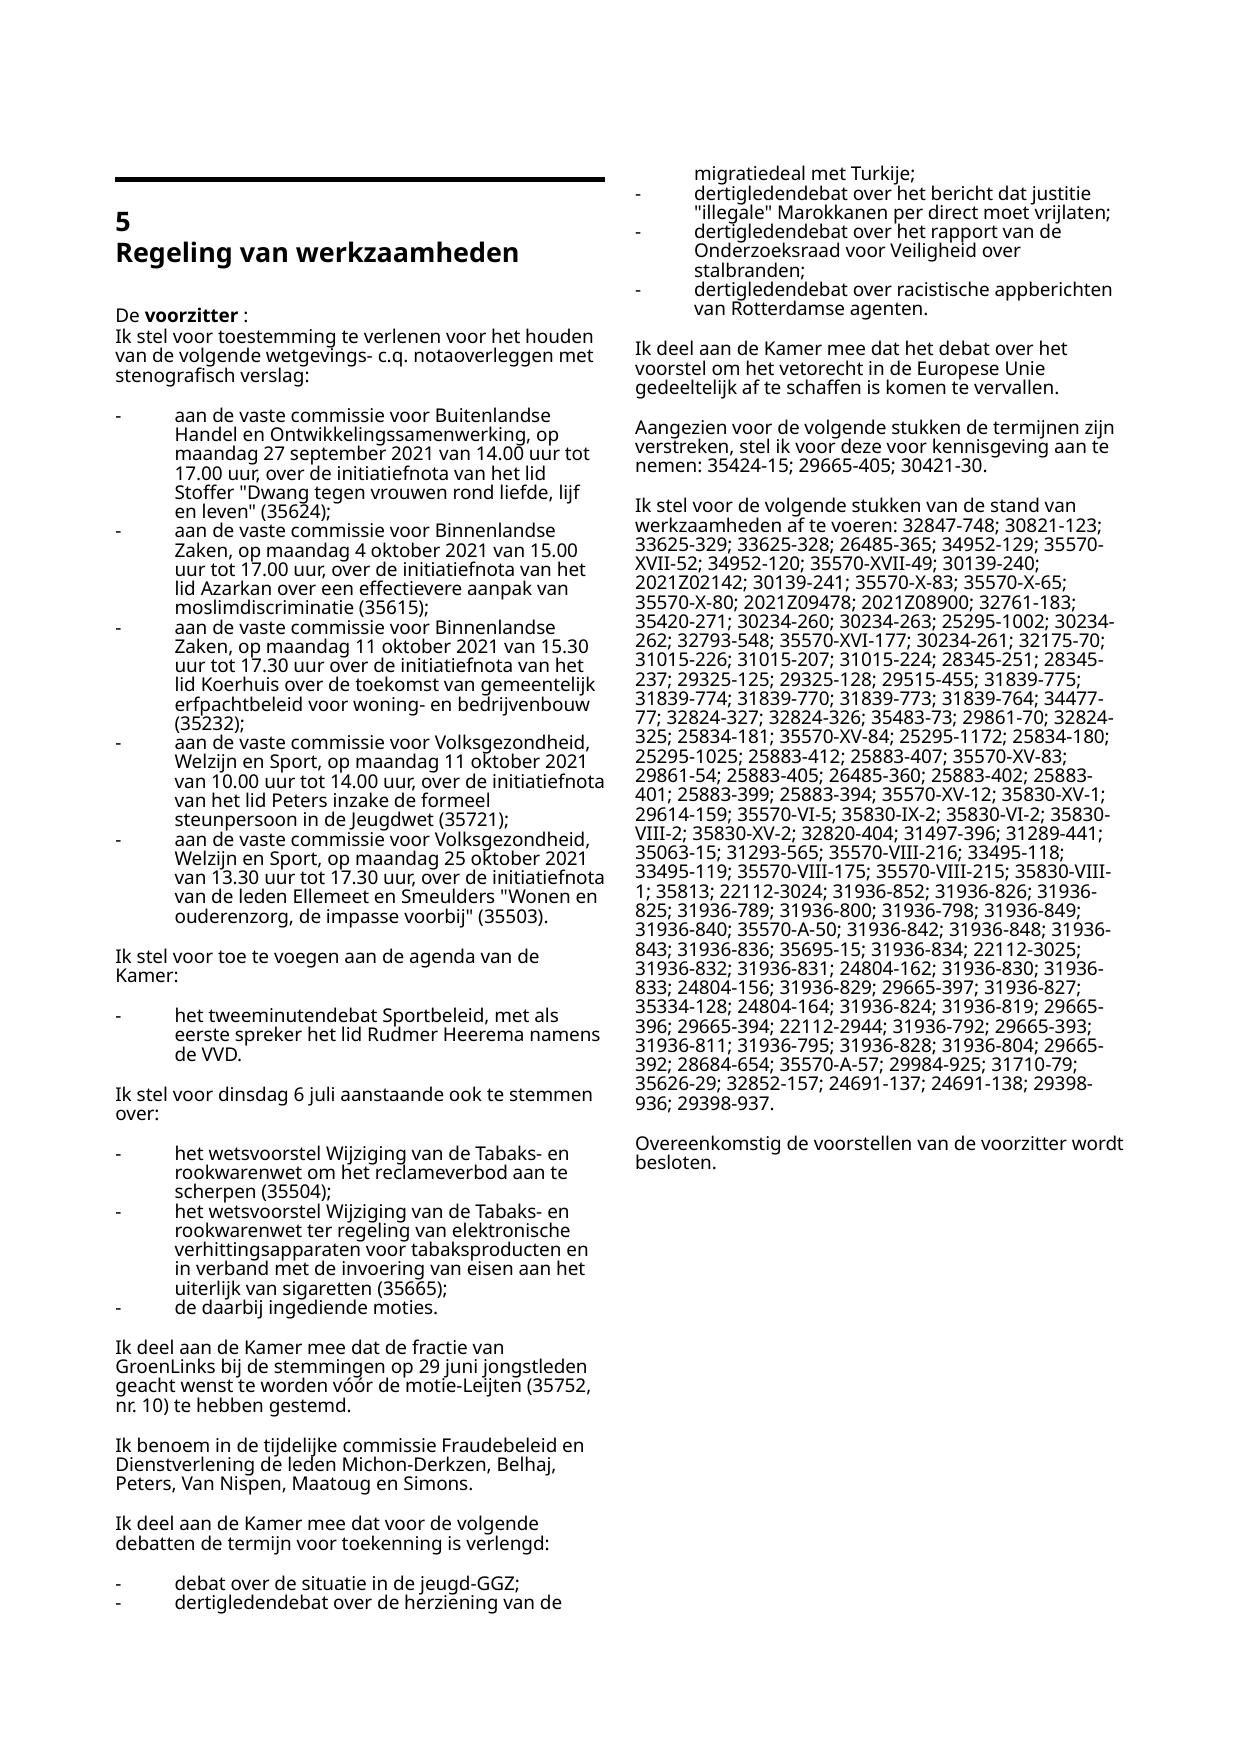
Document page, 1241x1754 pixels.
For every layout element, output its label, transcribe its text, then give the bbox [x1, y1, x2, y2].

list aan de vaste commissie voor Binnenlandse Zaken, op maandag 11 oktober 2021 van 15.30 uur tot 17.30 uur over de initiatiefnota van het lid Koerhuis over de toekomst van gemeentelijk erfpachtbeleid voor woning- en bedrijvenbouw (35232); [115, 619, 605, 734]
text Ik deel aan de Kamer mee dat het debat over het voorstel om het vetorecht in de Europese Unie gedeeltelijk af te schaffen is komen te vervallen. [635, 340, 1125, 398]
text Ik deel aan de Kamer mee dat voor de volgende debatten de termijn voor toekenning is verlengd: [115, 1515, 605, 1554]
list het tweeminutendebat Sportbeleid, met als eerste spreker het lid Rudmer Heerema namens de VVD. [115, 1007, 605, 1065]
text Ik stel voor de volgende stukken van de stand van werkzaamheden af te voeren: 32847-748; 30821-123; 33625-329; 33625-328; 26485-365; 34952-129; 35570-XVII-52; 34952-120; 35570-XVII-49; 30139-240; 2021Z02142; 30139-241; 35570-X-83; 35570-X-65; 35570-X-80; 2021Z09478; 2021Z08900; 32761-183; 35420-271; 30234-260; 30234-263; 25295-1002; 30234-262; 32793-548; 35570-XVI-177; 30234-261; 32175-70; 31015-226; 31015-207; 31015-224; 28345-251; 28345-237; 29325-125; 29325-128; 29515-455; 31839-775; 31839-774; 31839-770; 31839-773; 31839-764; 34477-77; 32824-327; 32824-326; 35483-73; 29861-70; 32824-325; 25834-181; 35570-XV-84; 25295-1172; 25834-180; 25295-1025; 25883-412; 25883-407; 35570-XV-83; 29861-54; 25883-405; 26485-360; 25883-402; 25883-401; 25883-399; 25883-394; 35570-XV-12; 35830-XV-1; 29614-159; 35570-VI-5; 35830-IX-2; 35830-VI-2; 35830-VIII-2; 35830-XV-2; 32820-404; 31497-396; 31289-441; 35063-15; 31293-565; 35570-VIII-216; 33495-118; 33495-119; 35570-VIII-175; 35570-VIII-215; 35830-VIII-1; 35813; 22112-3024; 31936-852; 31936-826; 31936-825; 31936-789; 31936-800; 31936-798; 31936-849; 31936-840; 35570-A-50; 31936-842; 31936-848; 31936-843; 31936-836; 35695-15; 31936-834; 22112-3025; 31936-832; 31936-831; 24804-162; 31936-830; 31936-833; 24804-156; 31936-829; 29665-397; 31936-827; 35334-128; 24804-164; 31936-824; 31936-819; 29665-396; 29665-394; 22112-2944; 31936-792; 29665-393; 31936-811; 31936-795; 31936-828; 31936-804; 29665-392; 28684-654; 35570-A-57; 29984-925; 31710-79; 35626-29; 32852-157; 24691-137; 24691-138; 29398-936; 29398-937. [635, 497, 1125, 1114]
text Regeling van werkzaamheden [115, 239, 605, 283]
text Ik benoem in de tijdelijke commissie Fraudebeleid en Dienstverlening de leden Michon-Derkzen, Belhaj, Peters, Van Nispen, Maatoug en Simons. [115, 1437, 605, 1494]
list aan de vaste commissie voor Binnenlandse Zaken, op maandag 4 oktober 2021 van 15.00 uur tot 17.00 uur, over de initiatiefnota van het lid Azarkan over een effectievere aanpak van moslimdiscriminatie (35615); [115, 522, 605, 619]
list dertigledendebat over de herziening van de [115, 1594, 605, 1613]
list het wetsvoorstel Wijziging van de Tabaks- en rookwarenwet om het reclameverbod aan te scherpen (35504); [115, 1145, 605, 1203]
list dertigledendebat over het bericht dat justitie "illegale" Marokkanen per direct moet vrijlaten; [635, 184, 1125, 223]
text Ik stel voor toestemming te verlenen voor het houden van de volgende wetgevings- c.q. notaoverleggen met stenografisch verslag: [115, 328, 605, 386]
list de daarbij ingediende moties. [115, 1299, 605, 1318]
list debat over de situatie in de jeugd-GGZ; [115, 1574, 605, 1594]
list aan de vaste commissie voor Buitenlandse Handel en Ontwikkelingssamenwerking, op maandag 27 september 2021 van 14.00 uur tot 17.00 uur, over de initiatiefnota van het lid Stoffer "Dwang tegen vrouwen rond liefde, lijf en leven" (35624); [115, 407, 605, 522]
list aan de vaste commissie voor Volksgezondheid, Welzijn en Sport, op maandag 25 oktober 2021 van 13.30 uur tot 17.30 uur, over de initiatiefnota van de leden Ellemeet en Smeulders "Wonen en ouderenzorg, de impasse voorbij" (35503). [115, 831, 605, 927]
list dertigledendebat over het rapport van de Onderzoeksraad voor Veiligheid over stalbranden; [635, 223, 1125, 281]
list aan de vaste commissie voor Volksgezondheid, Welzijn en Sport, op maandag 11 oktober 2021 van 10.00 uur tot 14.00 uur, over de initiatiefnota van het lid Peters inzake de formeel steunpersoon in de Jeugdwet (35721); [115, 734, 605, 831]
text Ik deel aan de Kamer mee dat de fractie van GroenLinks bij de stemmingen op 29 juni jongstleden geacht wenst te worden vóór de motie-Leijten (35752, nr. 10) te hebben gestemd. [115, 1339, 605, 1416]
list het wetsvoorstel Wijziging van de Tabaks- en rookwarenwet ter regeling van elektronische verhittingsapparaten voor tabaksproducten en in verband met de invoering van eisen aan het uiterlijk van sigaretten (35665); [115, 1203, 605, 1299]
text Ik stel voor toe te voegen aan de agenda van de Kamer: [115, 948, 605, 986]
text Ik stel voor dinsdag 6 juli aanstaande ook te stemmen over: [115, 1086, 605, 1124]
text 5 [115, 203, 605, 239]
text Overeenkomstig de voorstellen van de voorzitter wordt besloten. [635, 1135, 1125, 1173]
list dertigledendebat over racistische appberichten van Rotterdamse agenten. [635, 281, 1125, 319]
list migratiedeal met Turkije; [635, 165, 1125, 184]
text Aangezien voor de volgende stukken de termijnen zijn verstreken, stel ik voor deze voor kennisgeving aan te nemen: 35424-15; 29665-405; 30421-30. [635, 419, 1125, 477]
text De voorzitter : [115, 302, 605, 328]
